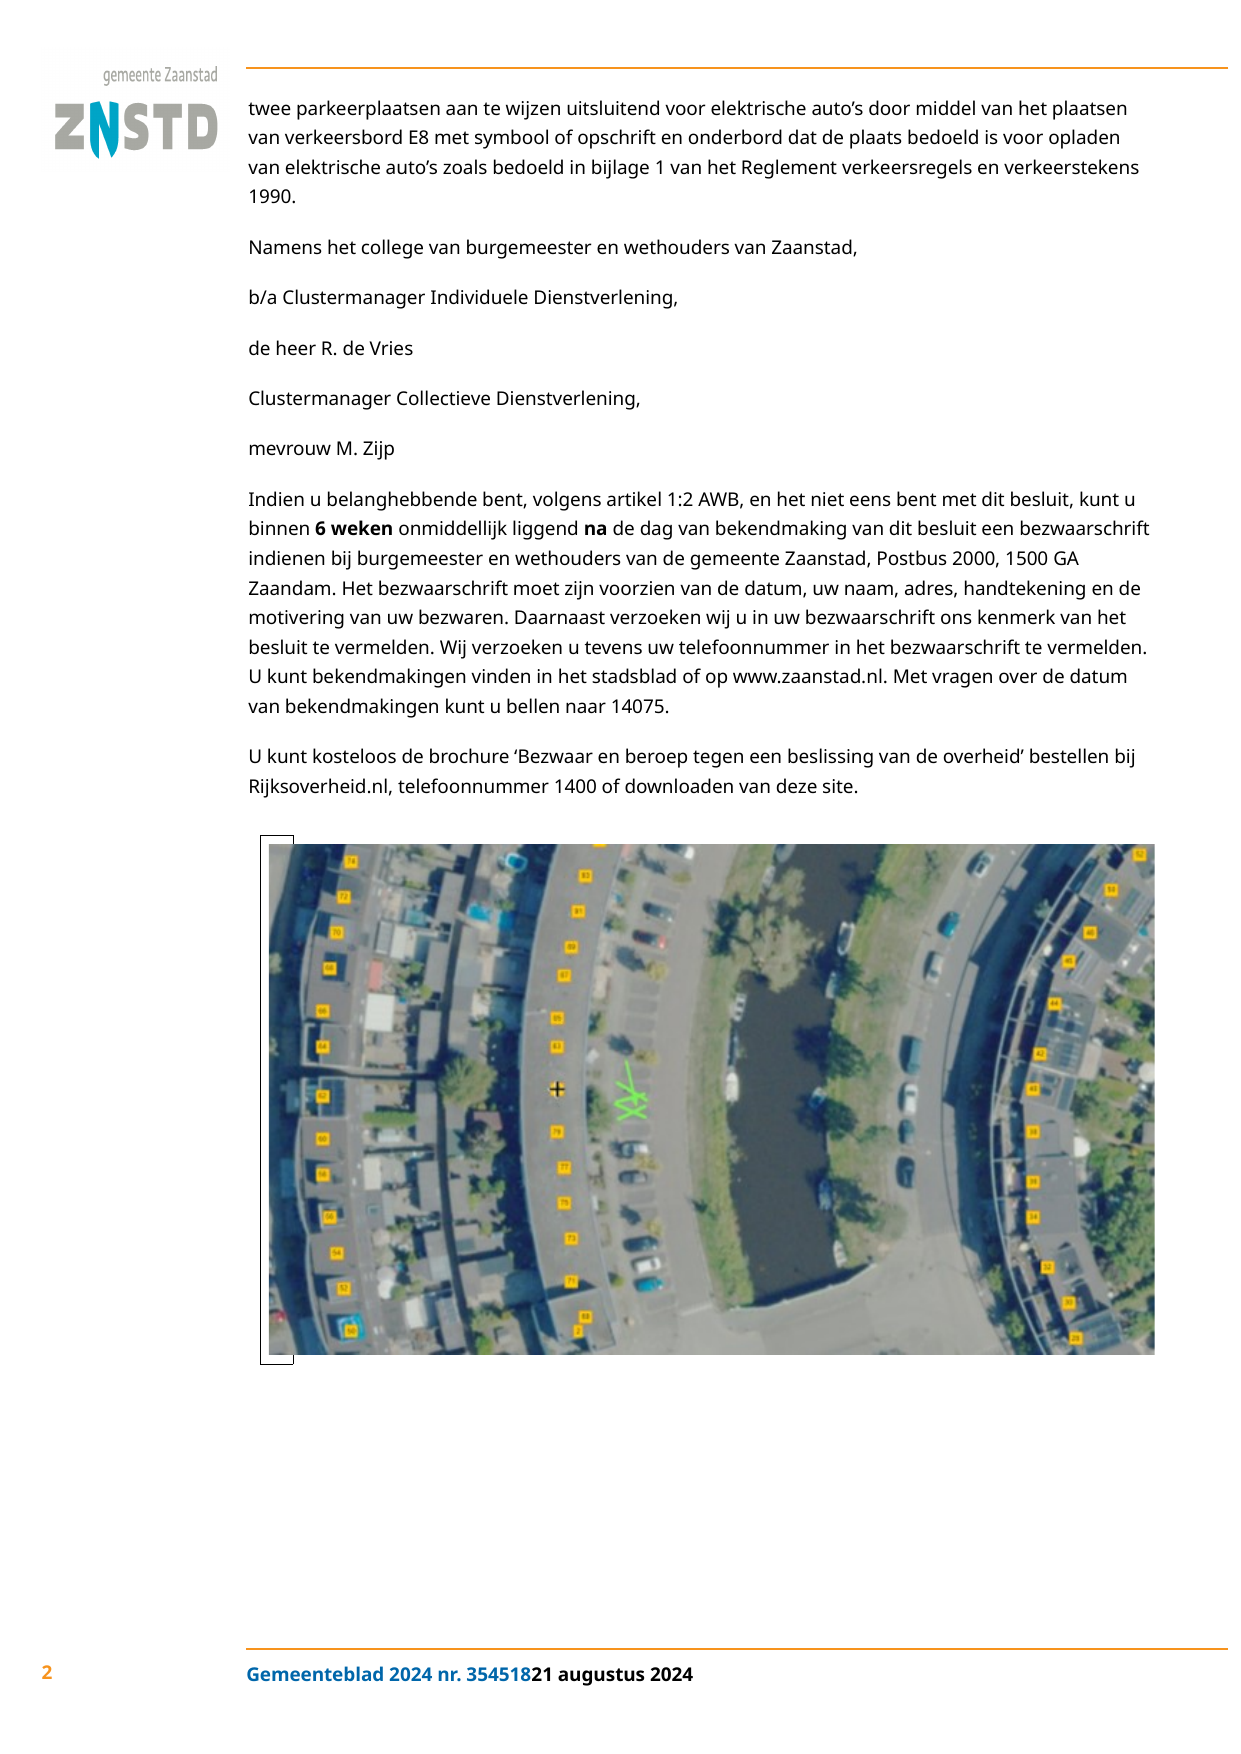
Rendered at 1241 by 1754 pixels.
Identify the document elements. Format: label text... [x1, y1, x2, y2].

text U kunt kosteloos de brochure ‘Bezwaar en beroep tegen een beslissing van de overheid’ bestellen bij Rijksoverheid.nl, telefoonnummer 1400 of downloaden van deze site. [248, 743, 1152, 799]
text de heer R. de Vries [248, 335, 1152, 361]
text Indien u belanghebbende bent, volgens artikel 1:2 AWB, en het niet eens bent met dit besluit, kunt u binnen 6 weken onmiddellijk liggend na de dag van bekendmaking van dit besluit een bezwaarschrift indienen bij burgemeester en wethouders van de gemeente Zaanstad, Postbus 2000, 1500 GA Zaandam. Het bezwaarschrift moet zijn voorzien van de datum, uw naam, adres, handtekening en de motivering van uw bezwaren. Daarnaast verzoeken wij u in uw bezwaarschrift ons kenmerk van het besluit te vermelden. Wij verzoeken u tevens uw telefoonnummer in het bezwaarschrift te vermelden. U kunt bekendmakingen vinden in het stadsblad of op www.zaanstad.nl. Met vragen over de datum van bekendmakingen kunt u bellen naar 14075. [248, 486, 1152, 719]
picture [41, 47, 231, 172]
picture [268, 844, 1155, 1355]
text Namens het college van burgemeester en wethouders van Zaanstad, [248, 234, 1152, 260]
text Clustermanager Collectieve Dienstverlening, [248, 385, 1152, 411]
text mevrouw M. Zijp [248, 436, 1152, 461]
text twee parkeerplaatsen aan te wijzen uitsluitend voor elektrische auto’s door middel van het plaatsen van verkeersbord E8 met symbool of opschrift en onderbord dat de plaats bedoeld is voor opladen van elektrische auto’s zoals bedoeld in bijlage 1 van het Reglement verkeersregels en verkeerstekens 1990. [248, 95, 1152, 209]
text b/a Clustermanager Individuele Dienstverlening, [248, 284, 1152, 310]
